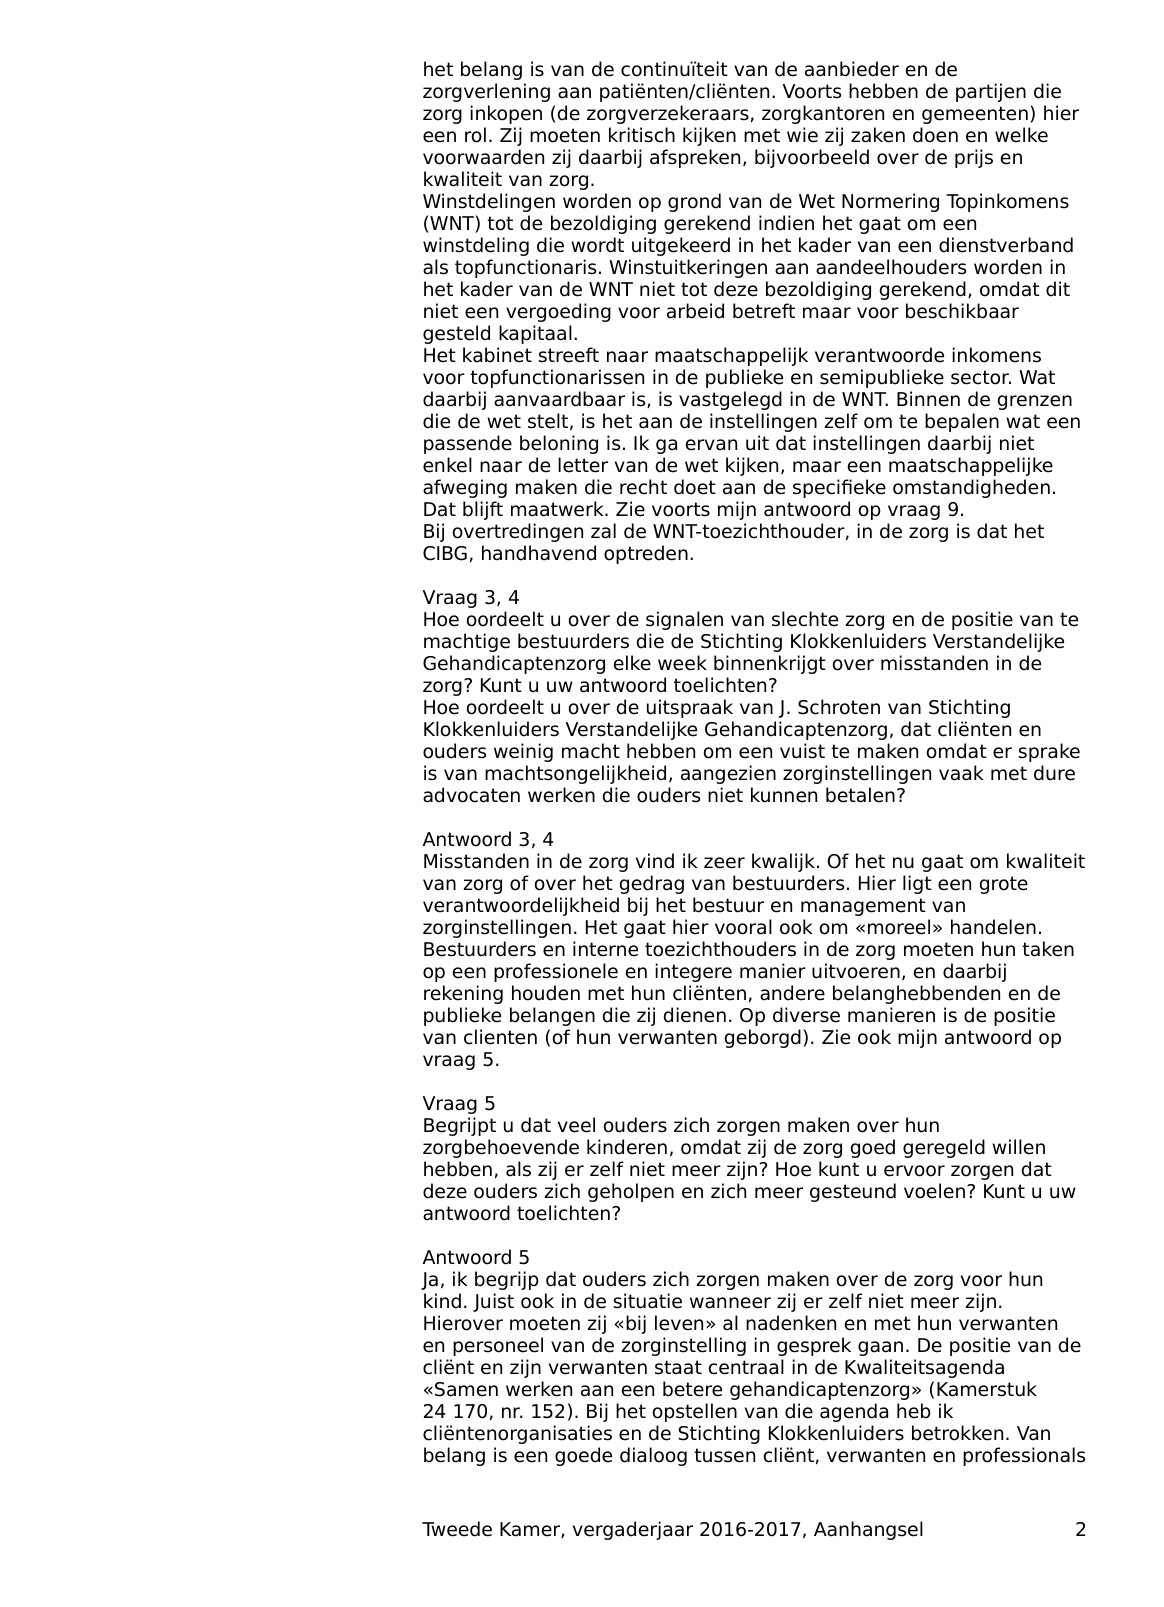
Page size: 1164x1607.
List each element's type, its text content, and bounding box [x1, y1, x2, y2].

text Misstanden in de zorg vind ik zeer kwalijk. Of het nu gaat om kwaliteit van zorg of over het gedrag van bestuurders. Hier ligt een grote verantwoordelijkheid bij het bestuur en management van zorginstellingen. Het gaat hier vooral ook om «moreel» handelen. Bestuurders en interne toezichthouders in de zorg moeten hun taken op een professionele en integere manier uitvoeren, en daarbij rekening houden met hun cliënten, andere belanghebbenden en de publieke belangen die zij dienen. Op diverse manieren is de positie van clienten (of hun verwanten geborgd). Zie ook mijn antwoord op vraag 5. [422, 851, 1087, 1071]
text Vraag 5 [422, 1093, 1087, 1115]
text het belang is van de continuïteit van de aanbieder en de zorgverlening aan patiënten/cliënten. Voorts hebben de partijen die zorg inkopen (de zorgverzekeraars, zorgkantoren en gemeenten) hier een rol. Zij moeten kritisch kijken met wie zij zaken doen en welke voorwaarden zij daarbij afspreken, bijvoorbeeld over de prijs en kwaliteit van zorg. [422, 59, 1087, 191]
text Hoe oordeelt u over de signalen van slechte zorg en de positie van te machtige bestuurders die de Stichting Klokkenluiders Verstandelijke Gehandicaptenzorg elke week binnenkrijgt over misstanden in de zorg? Kunt u uw antwoord toelichten? [422, 609, 1087, 697]
text Bij overtredingen zal de WNT-toezichthouder, in de zorg is dat het CIBG, handhavend optreden. [422, 521, 1087, 564]
text Hoe oordeelt u over de uitspraak van J. Schroten van Stichting Klokkenluiders Verstandelijke Gehandicaptenzorg, dat cliënten en ouders weinig macht hebben om een vuist te maken omdat er sprake is van machtsongelijkheid, aangezien zorginstellingen vaak met dure advocaten werken die ouders niet kunnen betalen? [422, 697, 1087, 807]
text Winstdelingen worden op grond van de Wet Normering Topinkomens (WNT) tot de bezoldiging gerekend indien het gaat om een winstdeling die wordt uitgekeerd in het kader van een dienstverband als topfunctionaris. Winstuitkeringen aan aandeelhouders worden in het kader van de WNT niet tot deze bezoldiging gerekend, omdat dit niet een vergoeding voor arbeid betreft maar voor beschikbaar gesteld kapitaal. [422, 191, 1087, 345]
text Begrijpt u dat veel ouders zich zorgen maken over hun zorgbehoevende kinderen, omdat zij de zorg goed geregeld willen hebben, als zij er zelf niet meer zijn? Hoe kunt u ervoor zorgen dat deze ouders zich geholpen en zich meer gesteund voelen? Kunt u uw antwoord toelichten? [422, 1115, 1087, 1224]
text Antwoord 3, 4 [422, 829, 1087, 851]
text Antwoord 5 [422, 1247, 1087, 1269]
text Vraag 3, 4 [422, 587, 1087, 609]
text Het kabinet streeft naar maatschappelijk verantwoorde inkomens voor topfunctionarissen in de publieke en semipublieke sector. Wat daarbij aanvaardbaar is, is vastgelegd in de WNT. Binnen de grenzen die de wet stelt, is het aan de instellingen zelf om te bepalen wat een passende beloning is. Ik ga ervan uit dat instellingen daarbij niet enkel naar de letter van de wet kijken, maar een maatschappelijke afweging maken die recht doet aan de specifieke omstandigheden. Dat blijft maatwerk. Zie voorts mijn antwoord op vraag 9. [422, 345, 1087, 521]
text Ja, ik begrijp dat ouders zich zorgen maken over de zorg voor hun kind. Juist ook in de situatie wanneer zij er zelf niet meer zijn. Hierover moeten zij «bij leven» al nadenken en met hun verwanten en personeel van de zorginstelling in gesprek gaan. De positie van de cliënt en zijn verwanten staat centraal in de Kwaliteitsagenda «Samen werken aan een betere gehandicaptenzorg» (Kamerstuk 24 170, nr. 152). Bij het opstellen van die agenda heb ik cliëntenorganisaties en de Stichting Klokkenluiders betrokken. Van belang is een goede dialoog tussen cliënt, verwanten en professionals [422, 1269, 1087, 1467]
